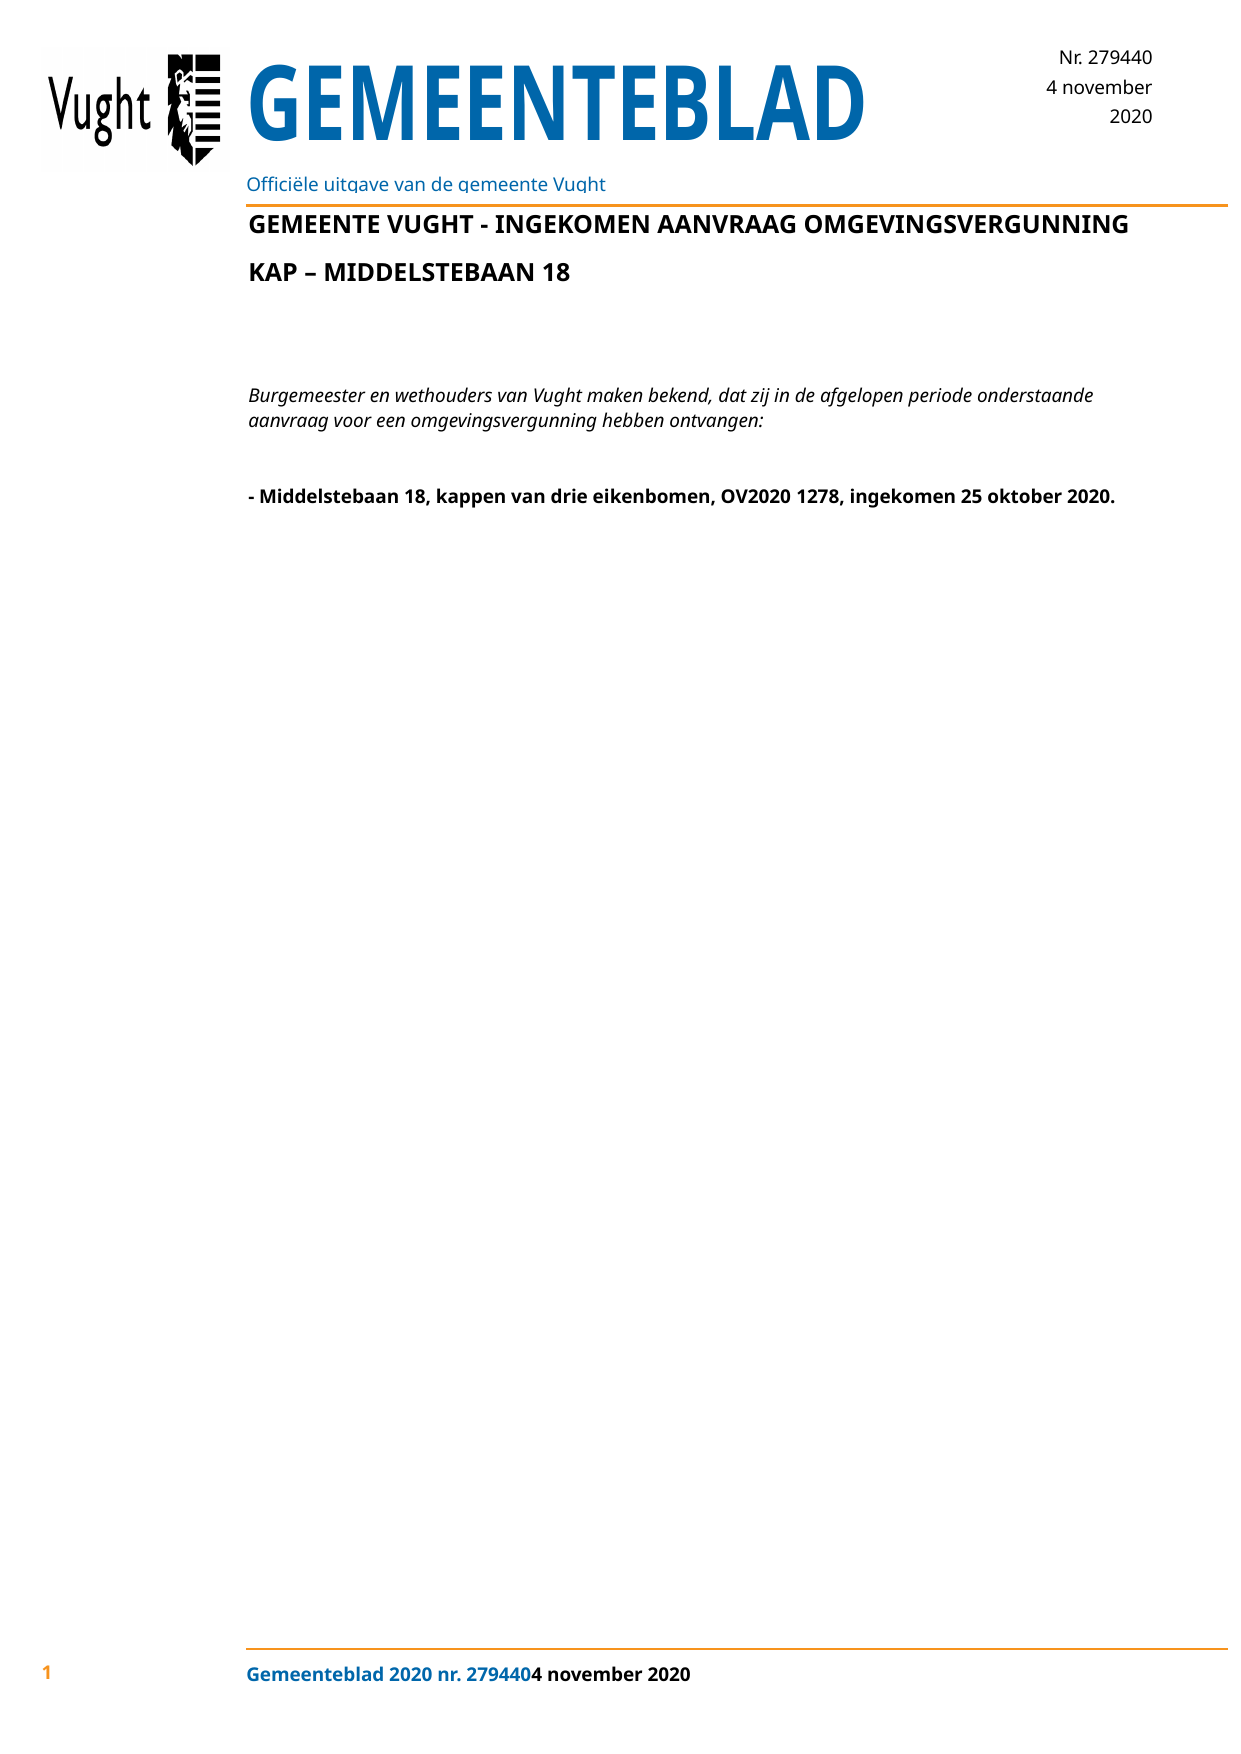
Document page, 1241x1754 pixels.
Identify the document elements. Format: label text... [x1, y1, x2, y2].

text Burgemeester en wethouders van Vught maken bekend, dat zij in de afgelopen periode onderstaande aanvraag voor een omgevingsvergunning hebben ontvangen: [248, 382, 1152, 433]
text - Middelstebaan 18, kappen van drie eikenbomen, OV2020 1278, ingekomen 25 oktober 2020. [248, 484, 1152, 509]
text GEMEENTE VUGHT - INGEKOMEN AANVRAAG OMGEVINGSVERGUNNING KAP – MIDDELSTEBAAN 18 [248, 207, 1152, 288]
picture [41, 47, 231, 172]
